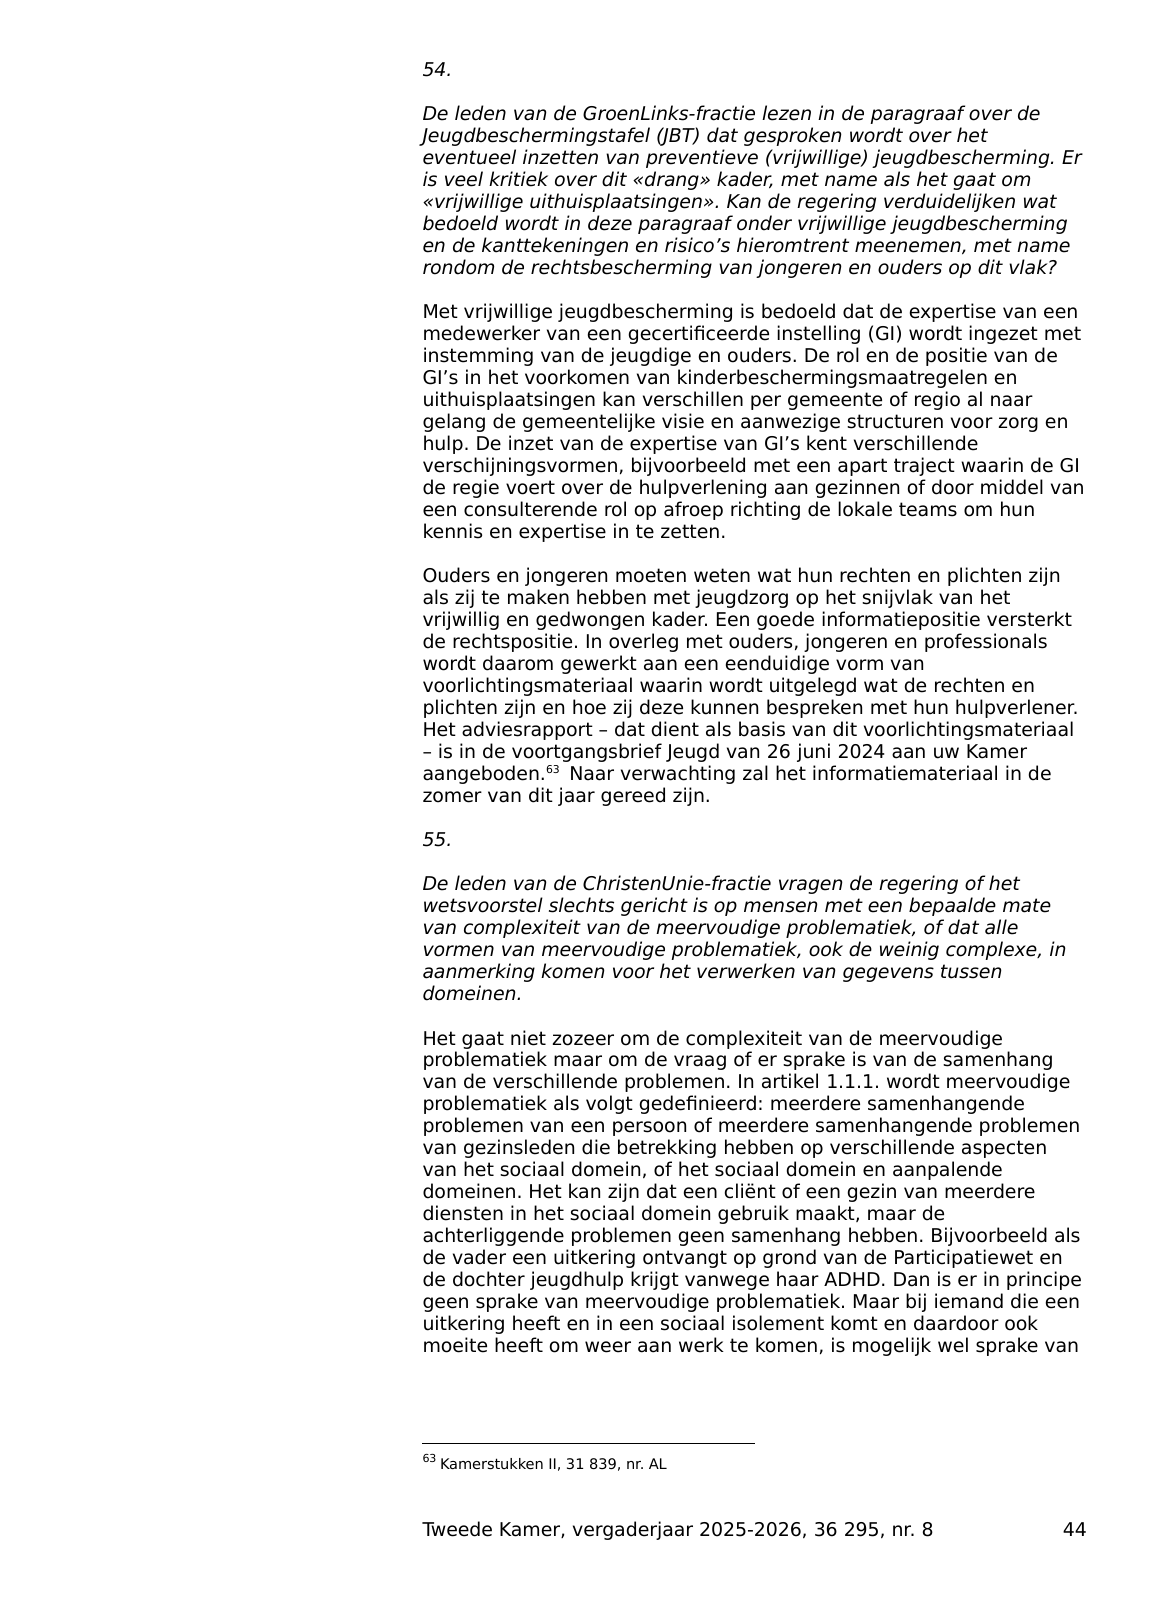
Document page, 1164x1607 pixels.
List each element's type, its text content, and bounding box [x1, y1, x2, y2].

subtitle 54. [422, 59, 1087, 81]
text De leden van de GroenLinks-fractie lezen in de paragraaf over de Jeugdbeschermingstafel (JBT) dat gesproken wordt over het eventueel inzetten van preventieve (vrijwillige) jeugdbescherming. Er is veel kritiek over dit «drang» kader, met name als het gaat om «vrijwillige uithuisplaatsingen». Kan de regering verduidelijken wat bedoeld wordt in deze paragraaf onder vrijwillige jeugdbescherming en de kanttekeningen en risico’s hieromtrent meenemen, met name rondom de rechtsbescherming van jongeren en ouders op dit vlak? [422, 103, 1087, 279]
text Het gaat niet zozeer om de complexiteit van de meervoudige problematiek maar om de vraag of er sprake is van de samenhang van de verschillende problemen. In artikel 1.1.1. wordt meervoudige problematiek als volgt gedefinieerd: meerdere samenhangende problemen van een persoon of meerdere samenhangende problemen van gezinsleden die betrekking hebben op verschillende aspecten van het sociaal domein, of het sociaal domein en aanpalende domeinen. Het kan zijn dat een cliënt of een gezin van meerdere diensten in het sociaal domein gebruik maakt, maar de achterliggende problemen geen samenhang hebben. Bijvoorbeeld als de vader een uitkering ontvangt op grond van de Participatiewet en de dochter jeugdhulp krijgt vanwege haar ADHD. Dan is er in principe geen sprake van meervoudige problematiek. Maar bij iemand die een uitkering heeft en in een sociaal isolement komt en daardoor ook moeite heeft om weer aan werk te komen, is mogelijk wel sprake van [422, 1027, 1087, 1357]
text Met vrijwillige jeugdbescherming is bedoeld dat de expertise van een medewerker van een gecertificeerde instelling (GI) wordt ingezet met instemming van de jeugdige en ouders. De rol en de positie van de GI’s in het voorkomen van kinderbeschermingsmaatregelen en uithuisplaatsingen kan verschillen per gemeente of regio al naar gelang de gemeentelijke visie en aanwezige structuren voor zorg en hulp. De inzet van de expertise van GI’s kent verschillende verschijningsvormen, bijvoorbeeld met een apart traject waarin de GI de regie voert over de hulpverlening aan gezinnen of door middel van een consulterende rol op afroep richting de lokale teams om hun kennis en expertise in te zetten. [422, 301, 1087, 543]
subtitle 55. [422, 829, 1087, 851]
text Ouders en jongeren moeten weten wat hun rechten en plichten zijn als zij te maken hebben met jeugdzorg op het snijvlak van het vrijwillig en gedwongen kader. Een goede informatiepositie versterkt de rechtspositie. In overleg met ouders, jongeren en professionals wordt daarom gewerkt aan een eenduidige vorm van voorlichtingsmateriaal waarin wordt uitgelegd wat de rechten en plichten zijn en hoe zij deze kunnen bespreken met hun hulpverlener. Het adviesrapport – dat dient als basis van dit voorlichtingsmateriaal – is in de voortgangsbrief Jeugd van 26 juni 2024 aan uw Kamer aangeboden. Naar verwachting zal het informatiemateriaal in de zomer van dit jaar gereed zijn. [422, 565, 1087, 807]
text Kamerstukken II, 31 839, nr. AL [422, 1452, 1087, 1474]
text De leden van de ChristenUnie-fractie vragen de regering of het wetsvoorstel slechts gericht is op mensen met een bepaalde mate van complexiteit van de meervoudige problematiek, of dat alle vormen van meervoudige problematiek, ook de weinig complexe, in aanmerking komen voor het verwerken van gegevens tussen domeinen. [422, 873, 1087, 1005]
